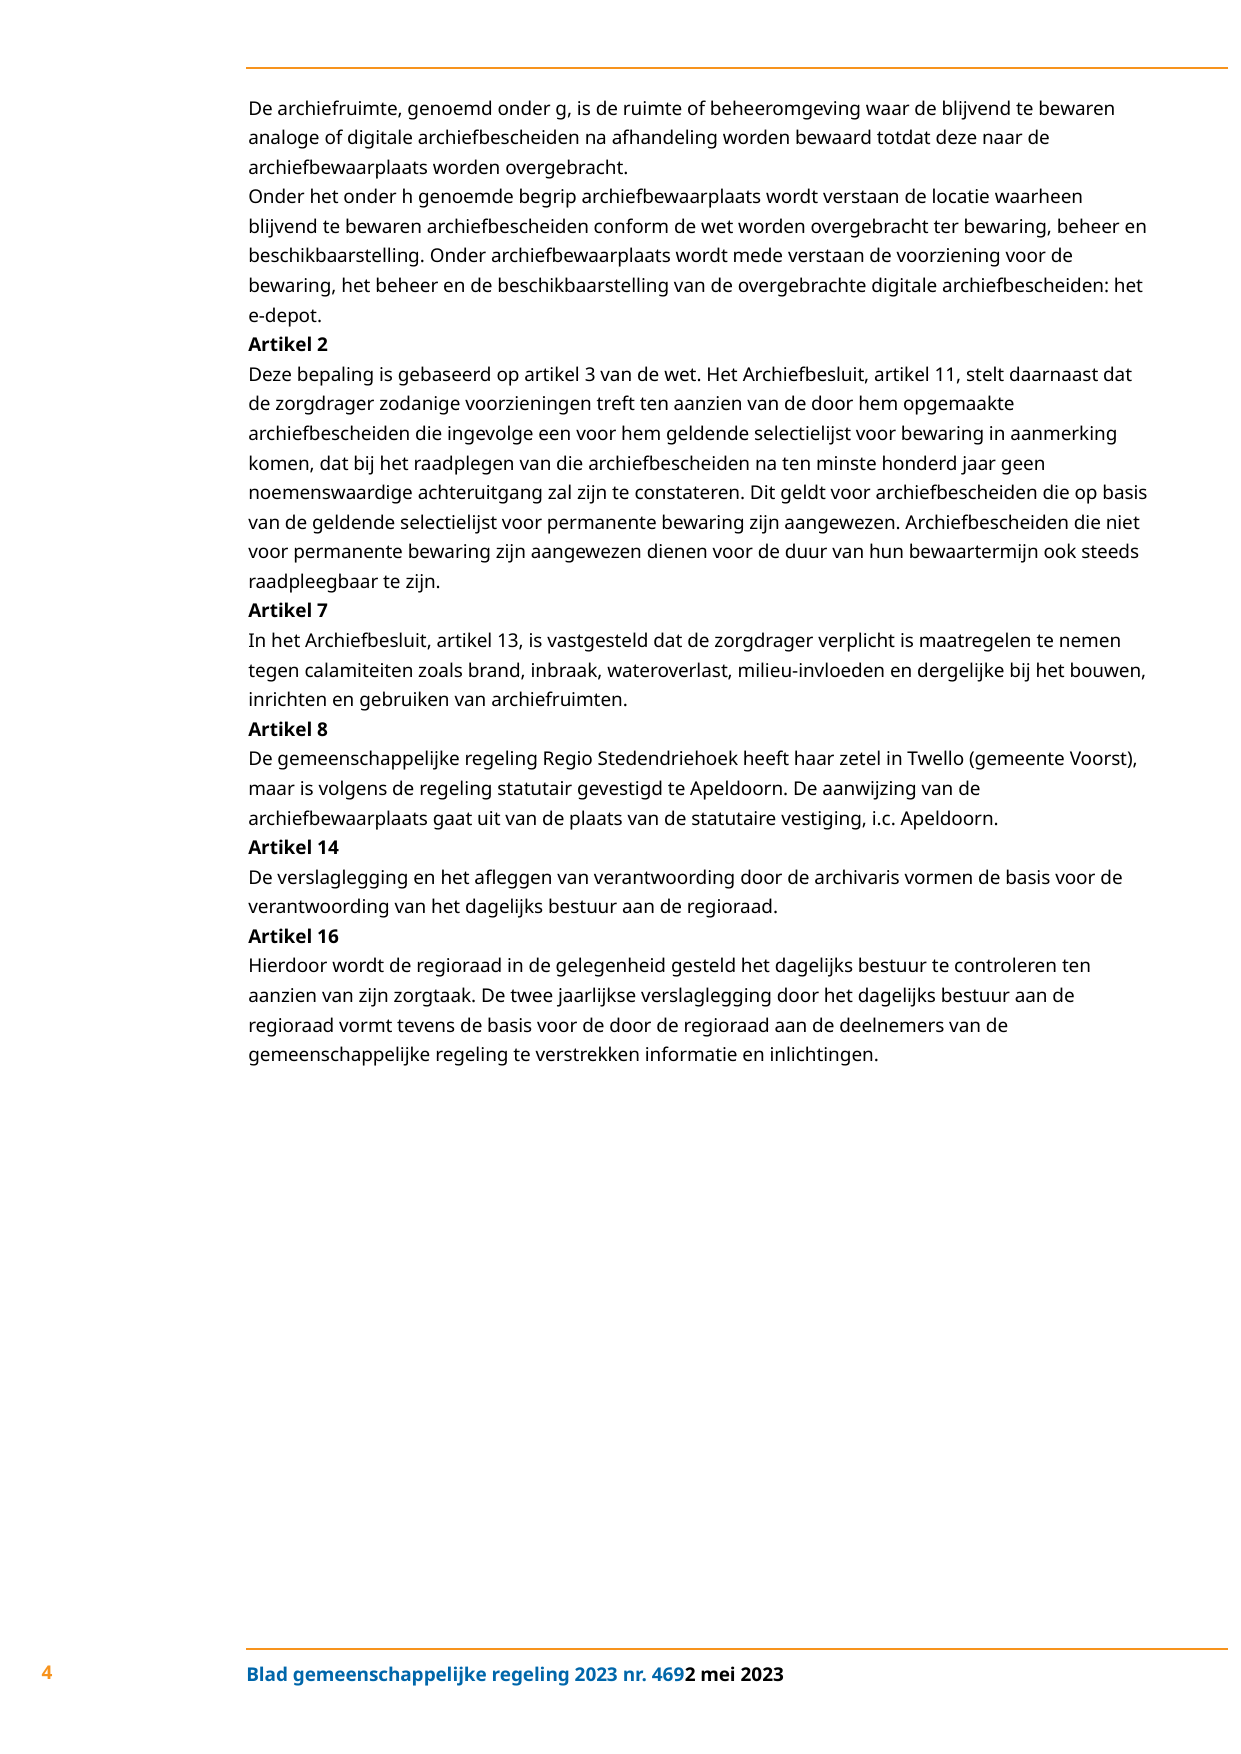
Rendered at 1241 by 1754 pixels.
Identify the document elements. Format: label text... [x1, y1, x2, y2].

text De archiefruimte, genoemd onder g, is de ruimte of beheeromgeving waar de blijvend te bewaren analoge of digitale archiefbescheiden na afhandeling worden bewaard totdat deze naar de archiefbewaarplaats worden overgebracht. [248, 95, 1152, 180]
text De gemeenschappelijke regeling Regio Stedendriehoek heeft haar zetel in Twello (gemeente Voorst), maar is volgens de regeling statutair gevestigd te Apeldoorn. De aanwijzing van de archiefbewaarplaats gaat uit van de plaats van de statutaire vestiging, i.c. Apeldoorn. [248, 746, 1152, 831]
text In het Archiefbesluit, artikel 13, is vastgesteld dat de zorgdrager verplicht is maatregelen te nemen tegen calamiteiten zoals brand, inbraak, wateroverlast, milieu-invloeden en dergelijke bij het bouwen, inrichten en gebruiken van archiefruimten. [248, 627, 1152, 712]
text Artikel 16 [248, 923, 1152, 949]
text Artikel 14 [248, 834, 1152, 860]
text Artikel 8 [248, 716, 1152, 742]
text Deze bepaling is gebaseerd op artikel 3 van de wet. Het Archiefbesluit, artikel 11, stelt daarnaast dat de zorgdrager zodanige voorzieningen treft ten aanzien van de door hem opgemaakte archiefbescheiden die ingevolge een voor hem geldende selectielijst voor bewaring in aanmerking komen, dat bij het raadplegen van die archiefbescheiden na ten minste honderd jaar geen noemenswaardige achteruitgang zal zijn te constateren. Dit geldt voor archiefbescheiden die op basis van de geldende selectielijst voor permanente bewaring zijn aangewezen. Archiefbescheiden die niet voor permanente bewaring zijn aangewezen dienen voor de duur van hun bewaartermijn ook steeds raadpleegbaar te zijn. [248, 361, 1152, 594]
text Hierdoor wordt de regioraad in de gelegenheid gesteld het dagelijks bestuur te controleren ten aanzien van zijn zorgtaak. De twee jaarlijkse verslaglegging door het dagelijks bestuur aan de regioraad vormt tevens de basis voor de door de regioraad aan de deelnemers van de gemeenschappelijke regeling te verstrekken informatie en inlichtingen. [248, 953, 1152, 1067]
text Artikel 2 [248, 331, 1152, 357]
text Artikel 7 [248, 598, 1152, 623]
picture [41, 47, 231, 172]
text De verslaglegging en het afleggen van verantwoording door de archivaris vormen de basis voor de verantwoording van het dagelijks bestuur aan de regioraad. [248, 864, 1152, 919]
text Onder het onder h genoemde begrip archiefbewaarplaats wordt verstaan de locatie waarheen blijvend te bewaren archiefbescheiden conform de wet worden overgebracht ter bewaring, beheer en beschikbaarstelling. Onder archiefbewaarplaats wordt mede verstaan de voorziening voor de bewaring, het beheer en de beschikbaarstelling van de overgebrachte digitale archiefbescheiden: het e-depot. [248, 183, 1152, 328]
